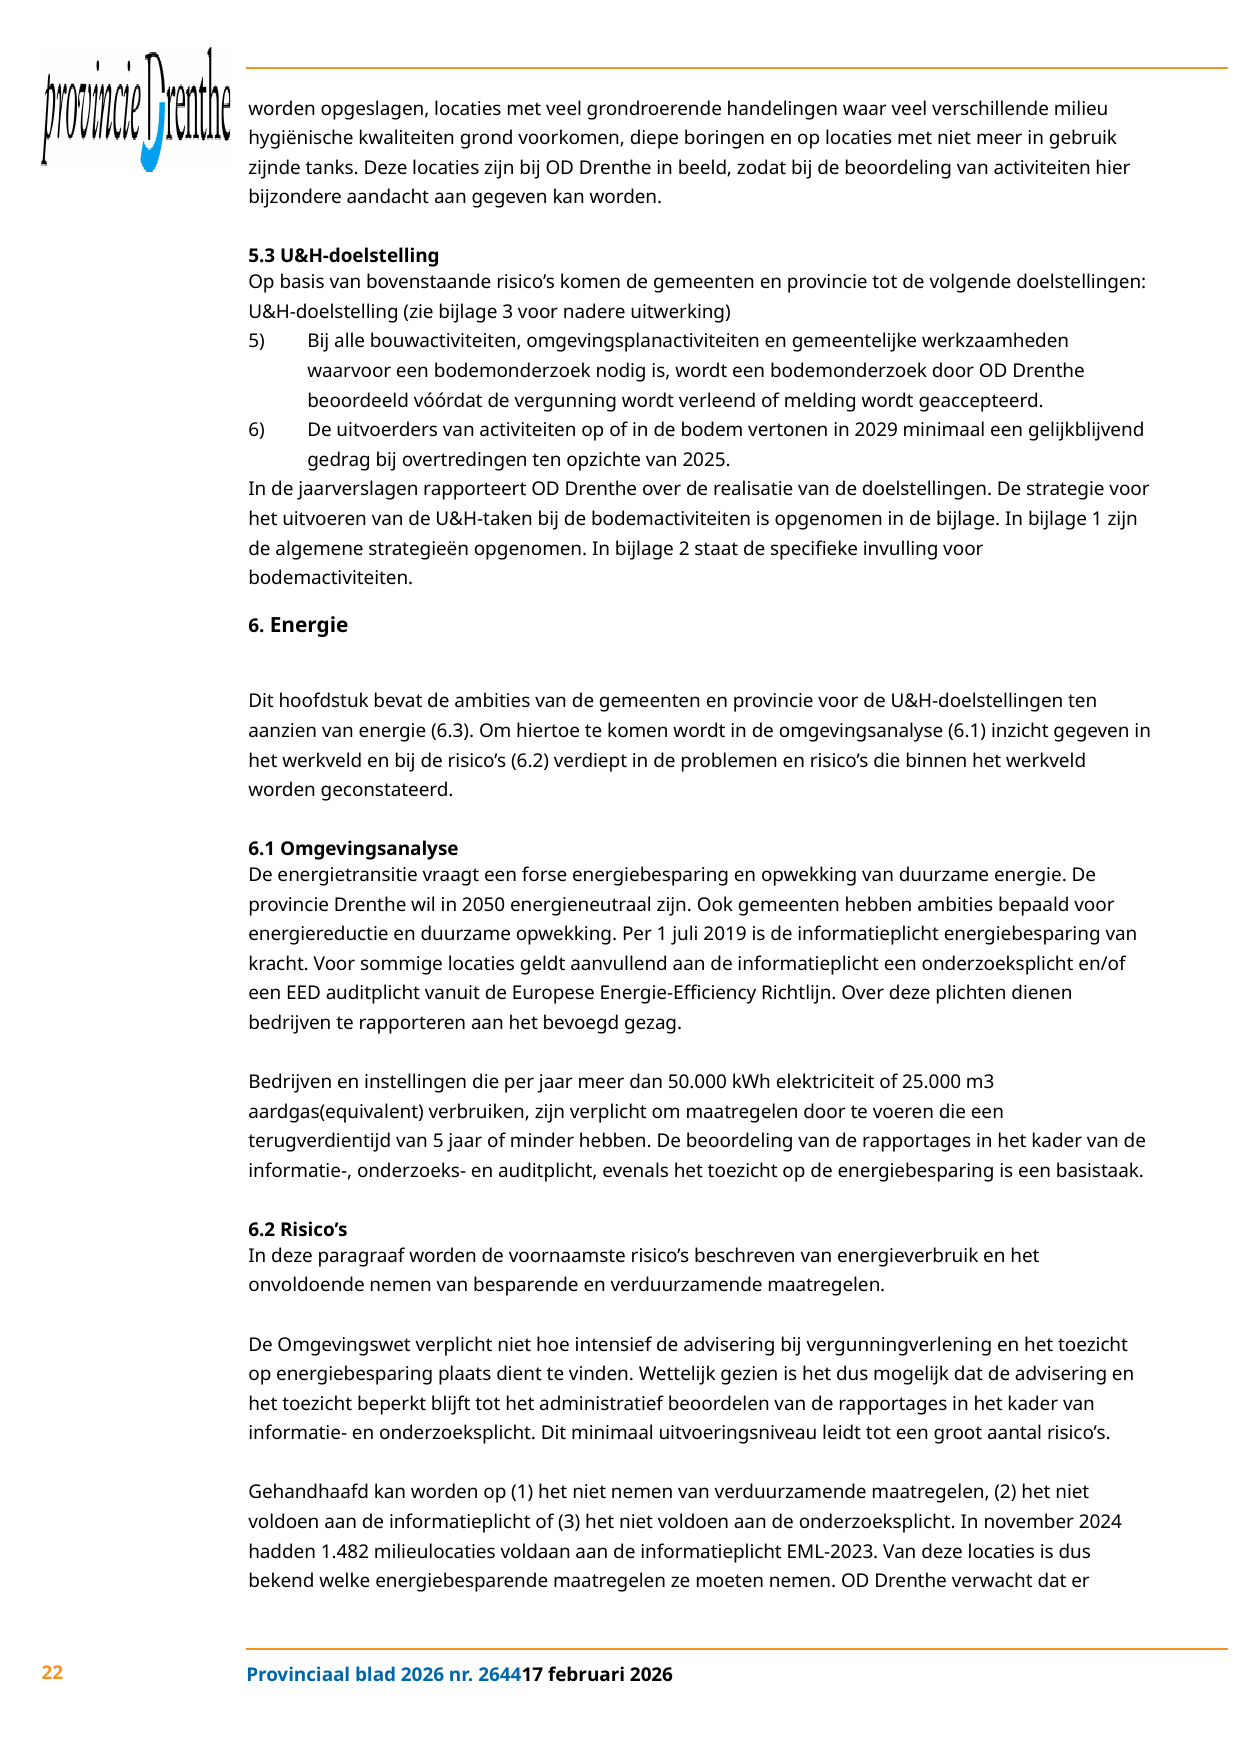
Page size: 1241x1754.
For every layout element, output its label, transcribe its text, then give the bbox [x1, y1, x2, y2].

text worden opgeslagen, locaties met veel grondroerende handelingen waar veel verschillende milieu hygiënische kwaliteiten grond voorkomen, diepe boringen en op locaties met niet meer in gebruik zijnde tanks. Deze locaties zijn bij OD Drenthe in beeld, zodat bij de beoordeling van activiteiten hier bijzondere aandacht aan gegeven kan worden. [248, 95, 1152, 209]
text De energietransitie vraagt een forse energiebesparing en opwekking van duurzame energie. De provincie Drenthe wil in 2050 energieneutraal zijn. Ook gemeenten hebben ambities bepaald voor energiereductie en duurzame opwekking. Per 1 juli 2019 is de informatieplicht energiebesparing van kracht. Voor sommige locaties geldt aanvullend aan de informatieplicht een onderzoeksplicht en/of een EED auditplicht vanuit de Europese Energie-Efficiency Richtlijn. Over deze plichten dienen bedrijven te rapporteren aan het bevoegd gezag. [248, 861, 1152, 1035]
text 6.1 Omgevingsanalyse [248, 836, 1152, 861]
text U&H-doelstelling (zie bijlage 3 voor nadere uitwerking) [248, 298, 1152, 324]
text 5.3 U&H-doelstelling [248, 243, 1152, 268]
text 6.2 Risico’s [248, 1216, 1152, 1242]
text 6. Energie [248, 610, 1152, 638]
text Gehandhaafd kan worden op (1) het niet nemen van verduurzamende maatregelen, (2) het niet voldoen aan de informatieplicht of (3) het niet voldoen aan de onderzoeksplicht. In november 2024 hadden 1.482 milieulocaties voldaan aan de informatieplicht EML-2023. Van deze locaties is dus bekend welke energiebesparende maatregelen ze moeten nemen. OD Drenthe verwacht dat er [248, 1479, 1152, 1593]
text Op basis van bovenstaande risico’s komen de gemeenten en provincie tot de volgende doelstellingen: [248, 268, 1152, 294]
picture [41, 47, 231, 172]
text Bedrijven en instellingen die per jaar meer dan 50.000 kWh elektriciteit of 25.000 m3 aardgas(equivalent) verbruiken, zijn verplicht om maatregelen door te voeren die een terugverdientijd van 5 jaar of minder hebben. De beoordeling van de rapportages in het kader van de informatie-, onderzoeks- en auditplicht, evenals het toezicht op de energiebesparing is een basistaak. [248, 1068, 1152, 1183]
text Dit hoofdstuk bevat de ambities van de gemeenten en provincie voor de U&H-doelstellingen ten aanzien van energie (6.3). Om hiertoe te komen wordt in de omgevingsanalyse (6.1) inzicht gegeven in het werkveld en bij de risico’s (6.2) verdiept in de problemen en risico’s die binnen het werkveld worden geconstateerd. [248, 688, 1152, 802]
list De uitvoerders van activiteiten op of in de bodem vertonen in 2029 minimaal een gelijkblijvend gedrag bij overtredingen ten opzichte van 2025. [248, 416, 1152, 472]
text In deze paragraaf worden de voornaamste risico’s beschreven van energieverbruik en het onvoldoende nemen van besparende en verduurzamende maatregelen. [248, 1242, 1152, 1297]
text De Omgevingswet verplicht niet hoe intensief de advisering bij vergunningverlening en het toezicht op energiebesparing plaats dient te vinden. Wettelijk gezien is het dus mogelijk dat de advisering en het toezicht beperkt blijft tot het administratief beoordelen van de rapportages in het kader van informatie- en onderzoeksplicht. Dit minimaal uitvoeringsniveau leidt tot een groot aantal risico’s. [248, 1331, 1152, 1445]
list Bij alle bouwactiviteiten, omgevingsplanactiviteiten en gemeentelijke werkzaamheden waarvoor een bodemonderzoek nodig is, wordt een bodemonderzoek door OD Drenthe beoordeeld vóórdat de vergunning wordt verleend of melding wordt geaccepteerd. [248, 328, 1152, 412]
text In de jaarverslagen rapporteert OD Drenthe over de realisatie van de doelstellingen. De strategie voor het uitvoeren van de U&H-taken bij de bodemactiviteiten is opgenomen in de bijlage. In bijlage 1 zijn de algemene strategieën opgenomen. In bijlage 2 staat de specifieke invulling voor bodemactiviteiten. [248, 476, 1152, 590]
